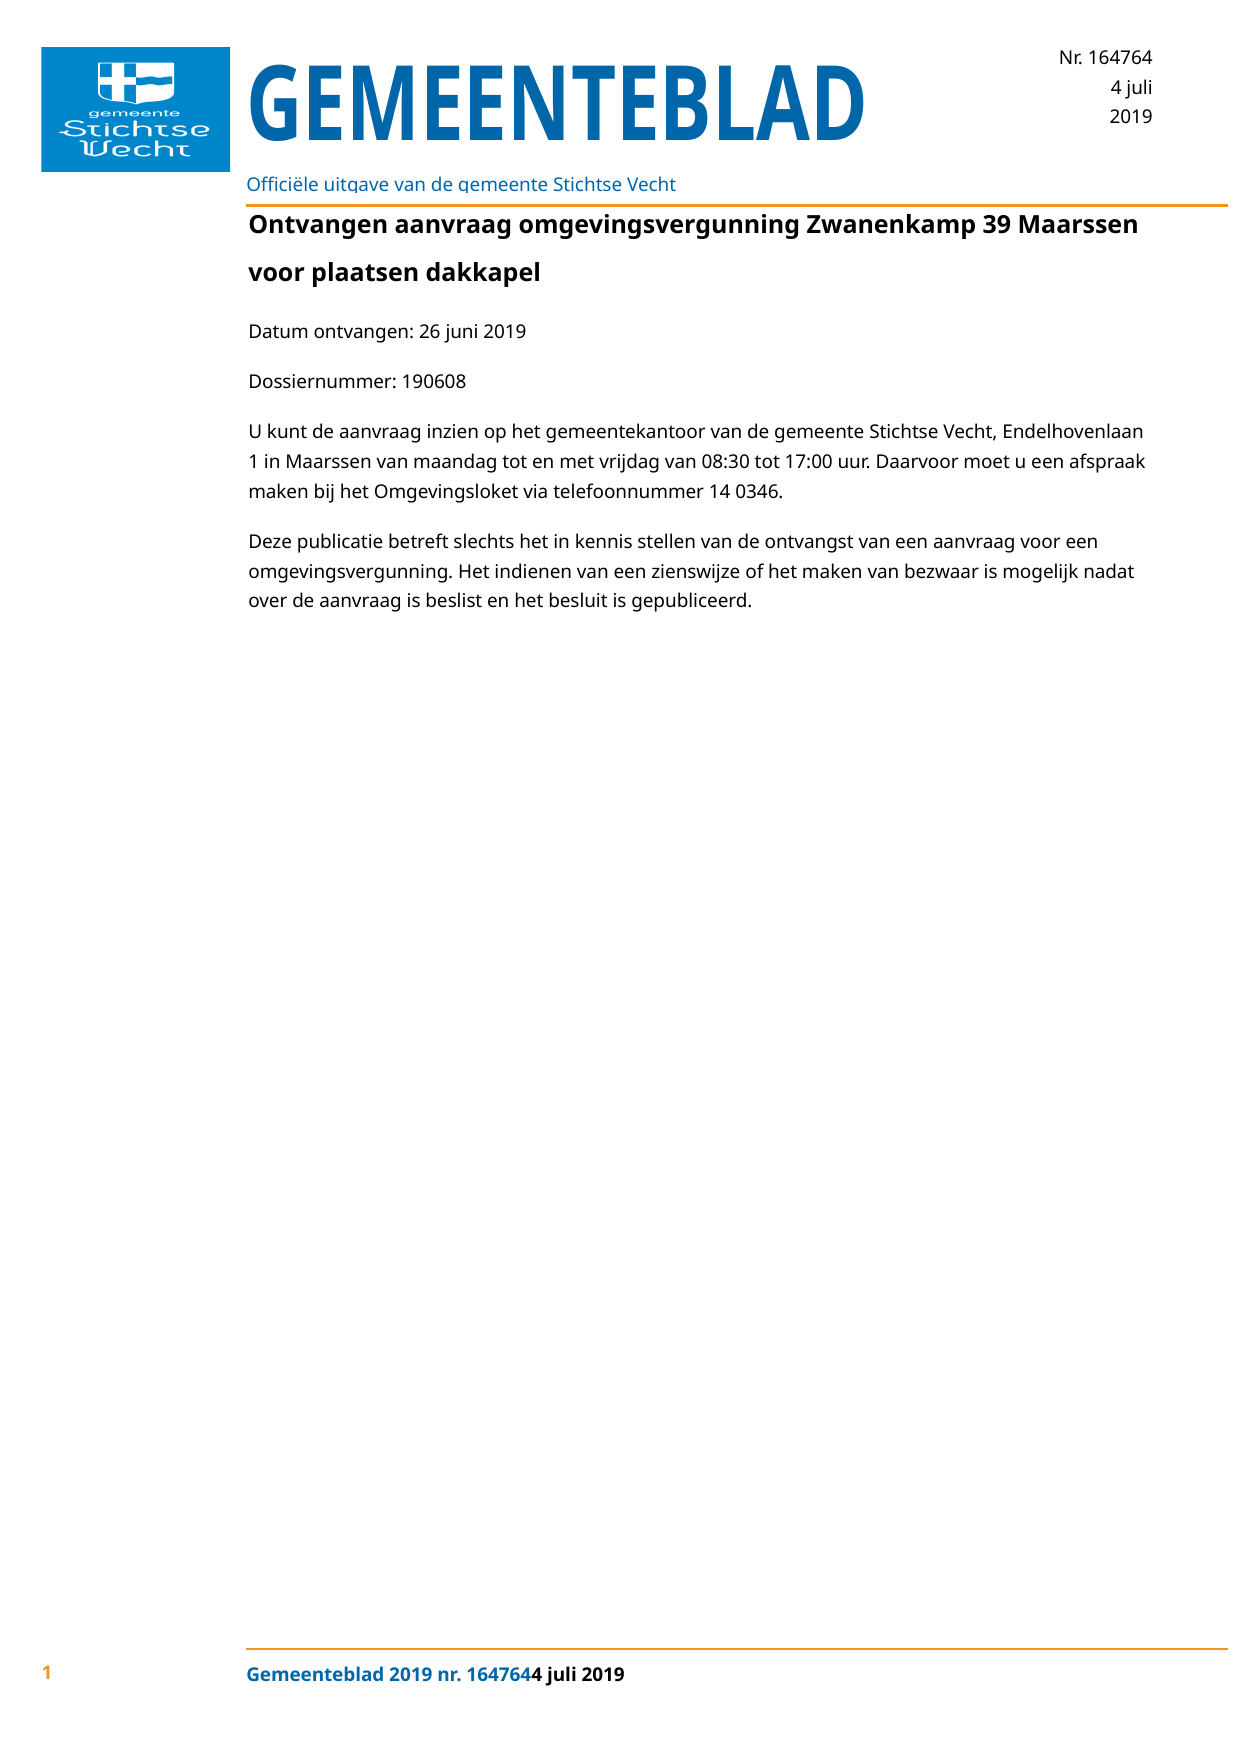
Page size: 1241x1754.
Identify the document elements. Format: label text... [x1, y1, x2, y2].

text Deze publicatie betreft slechts het in kennis stellen van de ontvangst van een aanvraag voor een omgevingsvergunning. Het indienen van een zienswijze of het maken van bezwaar is mogelijk nadat over de aanvraag is beslist en het besluit is gepubliceerd. [248, 528, 1152, 613]
text Dossiernummer: 190608 [248, 368, 1152, 394]
text U kunt de aanvraag inzien op het gemeentekantoor van de gemeente Stichtse Vecht, Endelhovenlaan 1 in Maarssen van maandag tot en met vrijdag van 08:30 tot 17:00 uur. Daarvoor moet u een afspraak maken bij het Omgevingsloket via telefoonnummer 14 0346. [248, 419, 1152, 504]
text Datum ontvangen: 26 juni 2019 [248, 318, 1152, 344]
picture [137, 63, 174, 103]
text Ontvangen aanvraag omgevingsvergunning Zwanenkamp 39 Maarssen voor plaatsen dakkapel [248, 207, 1152, 288]
picture [99, 63, 135, 101]
